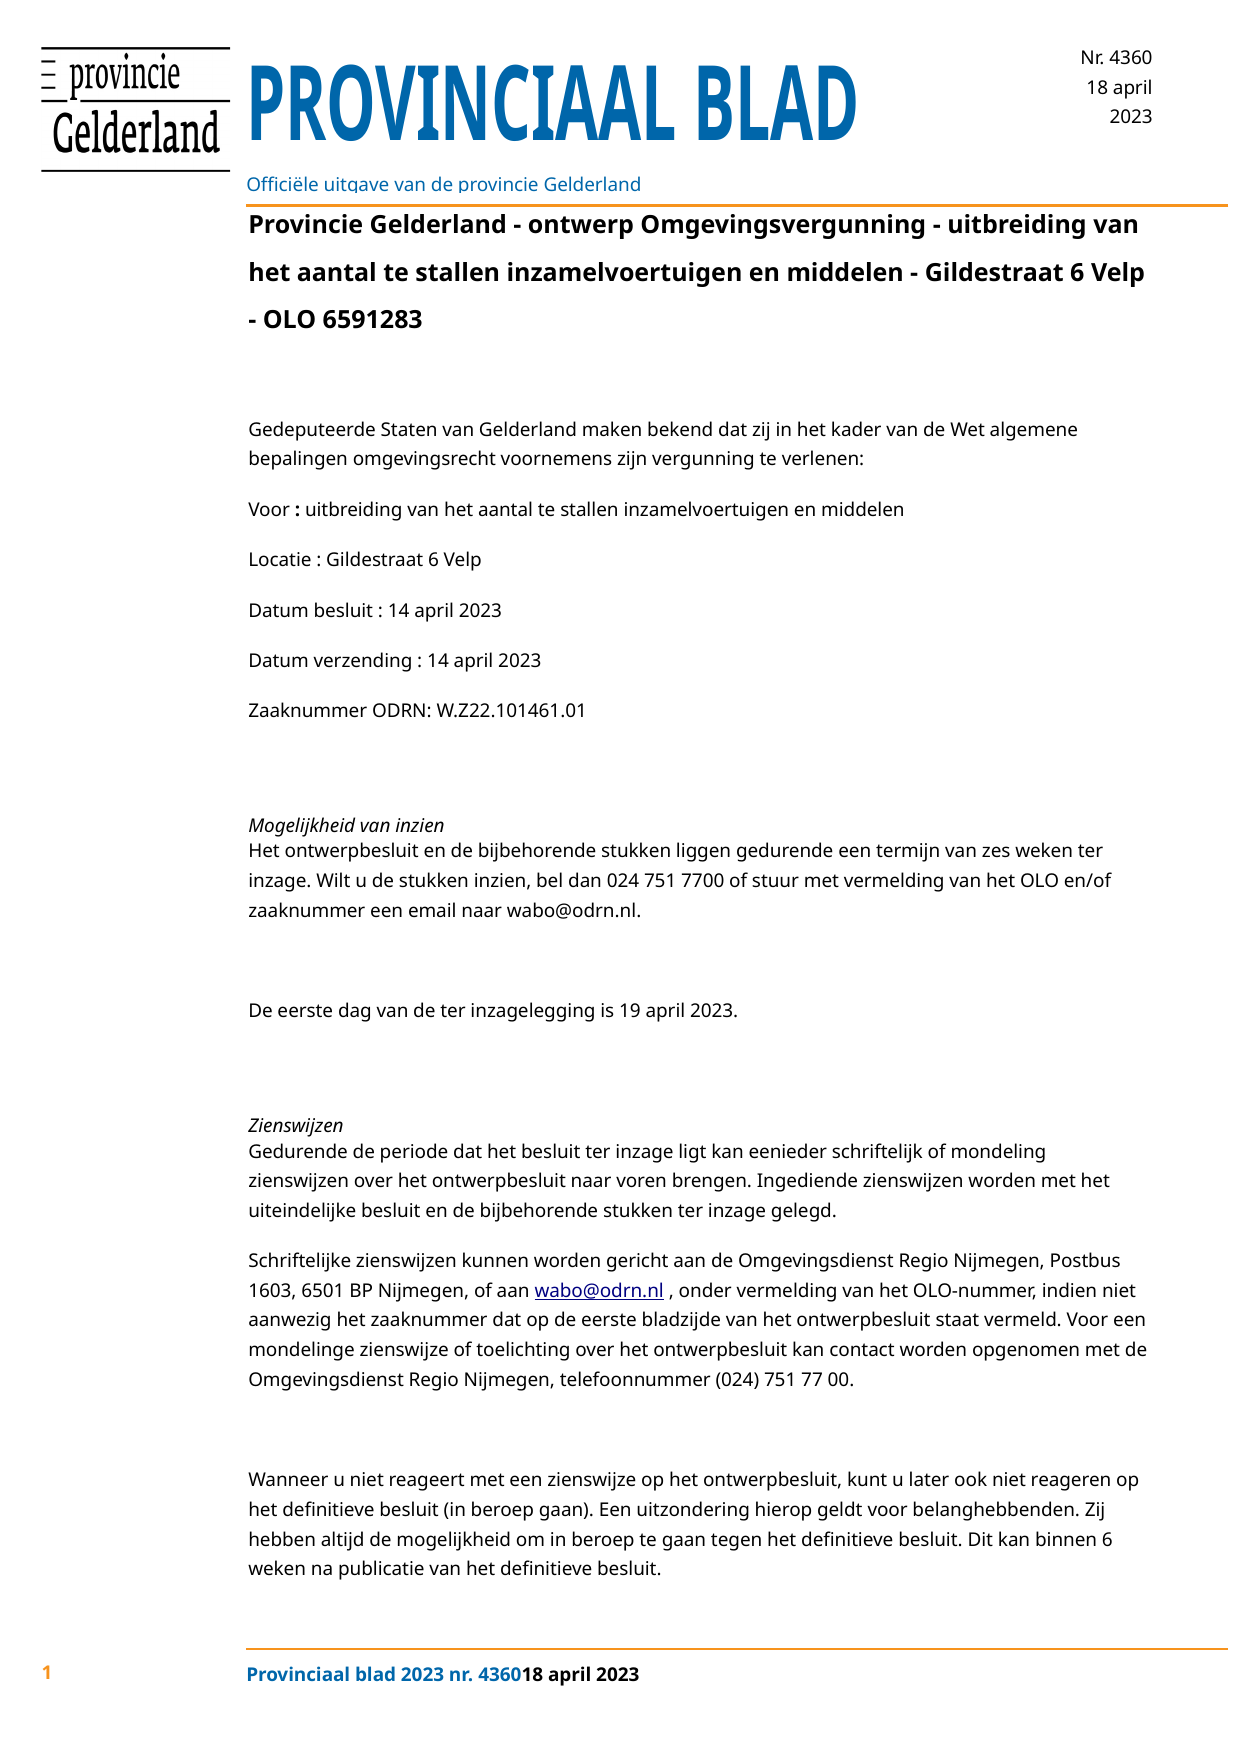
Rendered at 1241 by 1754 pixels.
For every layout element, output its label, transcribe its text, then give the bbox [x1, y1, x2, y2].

text Gedeputeerde Staten van Gelderland maken bekend dat zij in het kader van de Wet algemene bepalingen omgevingsrecht voornemens zijn vergunning te verlenen: [248, 416, 1152, 471]
text Provincie Gelderland - ontwerp Omgevingsvergunning - uitbreiding van het aantal te stallen inzamelvoertuigen en middelen - Gildestraat 6 Velp - OLO 6591283 [248, 207, 1152, 336]
text Zaaknummer ODRN: W.Z22.101461.01 [248, 698, 1152, 723]
text Datum besluit : 14 april 2023 [248, 597, 1152, 622]
text Datum verzending : 14 april 2023 [248, 647, 1152, 673]
picture [41, 47, 231, 172]
text Het ontwerpbesluit en de bijbehorende stukken liggen gedurende een termijn van zes weken ter inzage. Wilt u de stukken inzien, bel dan 024 751 7700 of stuur met vermelding van het OLO en/of zaaknummer een email naar wabo@odrn.nl. [248, 838, 1152, 923]
text Voor : uitbreiding van het aantal te stallen inzamelvoertuigen en middelen [248, 496, 1152, 522]
text Zienswijzen [248, 1112, 1152, 1138]
text Gedurende de periode dat het besluit ter inzage ligt kan eenieder schriftelijk of mondeling zienswijzen over het ontwerpbesluit naar voren brengen. Ingediende zienswijzen worden met het uiteindelijke besluit en de bijbehorende stukken ter inzage gelegd. [248, 1138, 1152, 1223]
text Wanneer u niet reageert met een zienswijze op het ontwerpbesluit, kunt u later ook niet reageren op het definitieve besluit (in beroep gaan). Een uitzondering hierop geldt voor belanghebbenden. Zij hebben altijd de mogelijkheid om in beroep te gaan tegen het definitieve besluit. Dit kan binnen 6 weken na publicatie van het definitieve besluit. [248, 1467, 1152, 1581]
text Mogelijkheid van inzien [248, 812, 1152, 838]
text Locatie : Gildestraat 6 Velp [248, 546, 1152, 572]
text De eerste dag van de ter inzagelegging is 19 april 2023. [248, 998, 1152, 1023]
text Schriftelijke zienswijzen kunnen worden gericht aan de Omgevingsdienst Regio Nijmegen, Postbus 1603, 6501 BP Nijmegen, of aan wabo@odrn.nl , onder vermelding van het OLO-nummer, indien niet aanwezig het zaaknummer dat op de eerste bladzijde van het ontwerpbesluit staat vermeld. Voor een mondelinge zienswijze of toelichting over het ontwerpbesluit kan contact worden opgenomen met de Omgevingsdienst Regio Nijmegen, telefoonnummer (024) 751 77 00. [248, 1247, 1152, 1391]
